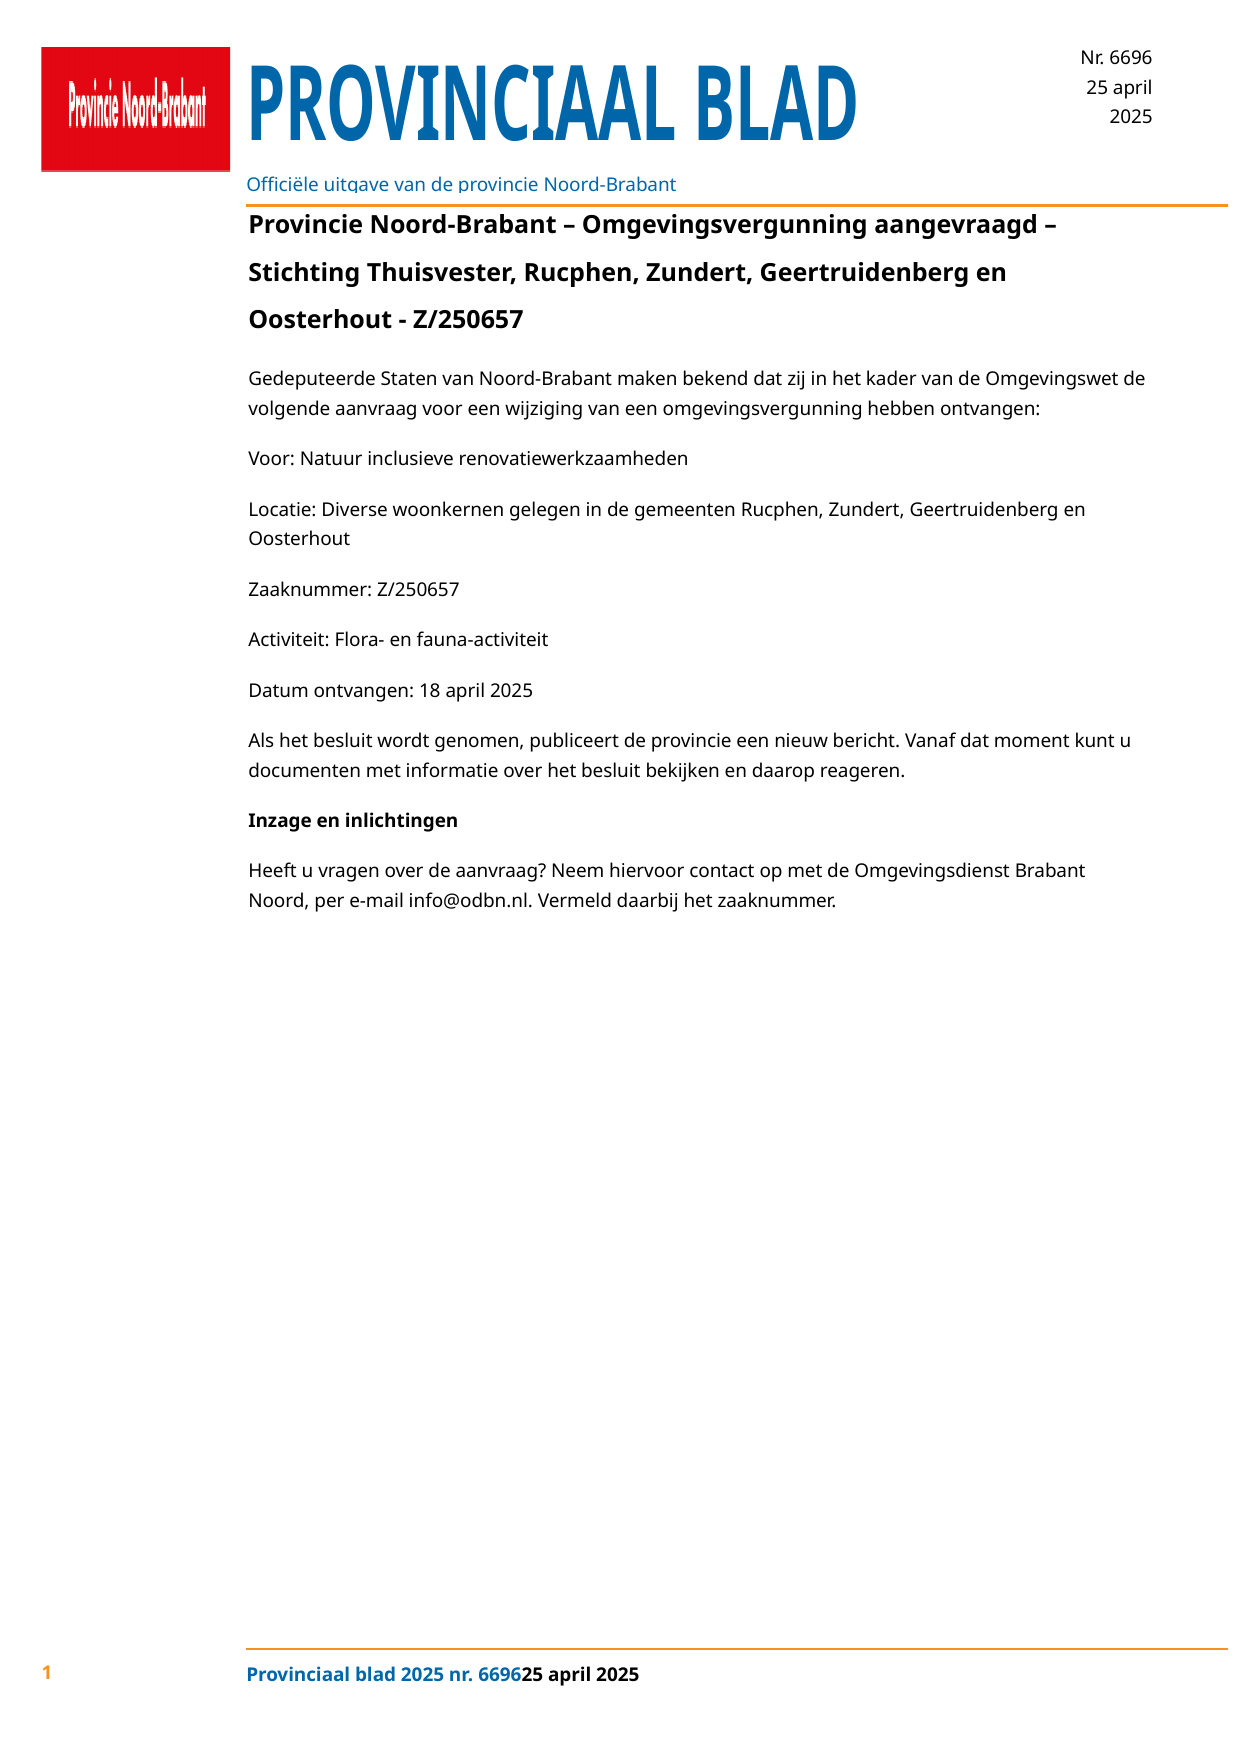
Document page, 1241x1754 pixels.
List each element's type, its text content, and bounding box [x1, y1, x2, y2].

text Voor: Natuur inclusieve renovatiewerkzaamheden [248, 446, 1152, 471]
text Heeft u vragen over de aanvraag? Neem hiervoor contact op met de Omgevingsdienst Brabant Noord, per e-mail info@odbn.nl. Vermeld daarbij het zaaknummer. [248, 858, 1152, 913]
picture [41, 47, 231, 172]
text Activiteit: Flora- en fauna-activiteit [248, 626, 1152, 652]
text Provincie Noord-Brabant – Omgevingsvergunning aangevraagd – Stichting Thuisvester, Rucphen, Zundert, Geertruidenberg en Oosterhout - Z/250657 [248, 207, 1152, 336]
text Zaaknummer: Z/250657 [248, 576, 1152, 602]
text Inzage en inlichtingen [248, 807, 1152, 833]
text Locatie: Diverse woonkernen gelegen in de gemeenten Rucphen, Zundert, Geertruidenberg en Oosterhout [248, 496, 1152, 551]
text Gedeputeerde Staten van Noord-Brabant maken bekend dat zij in het kader van de Omgevingswet de volgende aanvraag voor een wijziging van een omgevingsvergunning hebben ontvangen: [248, 366, 1152, 421]
text Datum ontvangen: 18 april 2025 [248, 677, 1152, 702]
text Als het besluit wordt genomen, publiceert de provincie een nieuw bericht. Vanaf dat moment kunt u documenten met informatie over het besluit bekijken en daarop reageren. [248, 727, 1152, 782]
